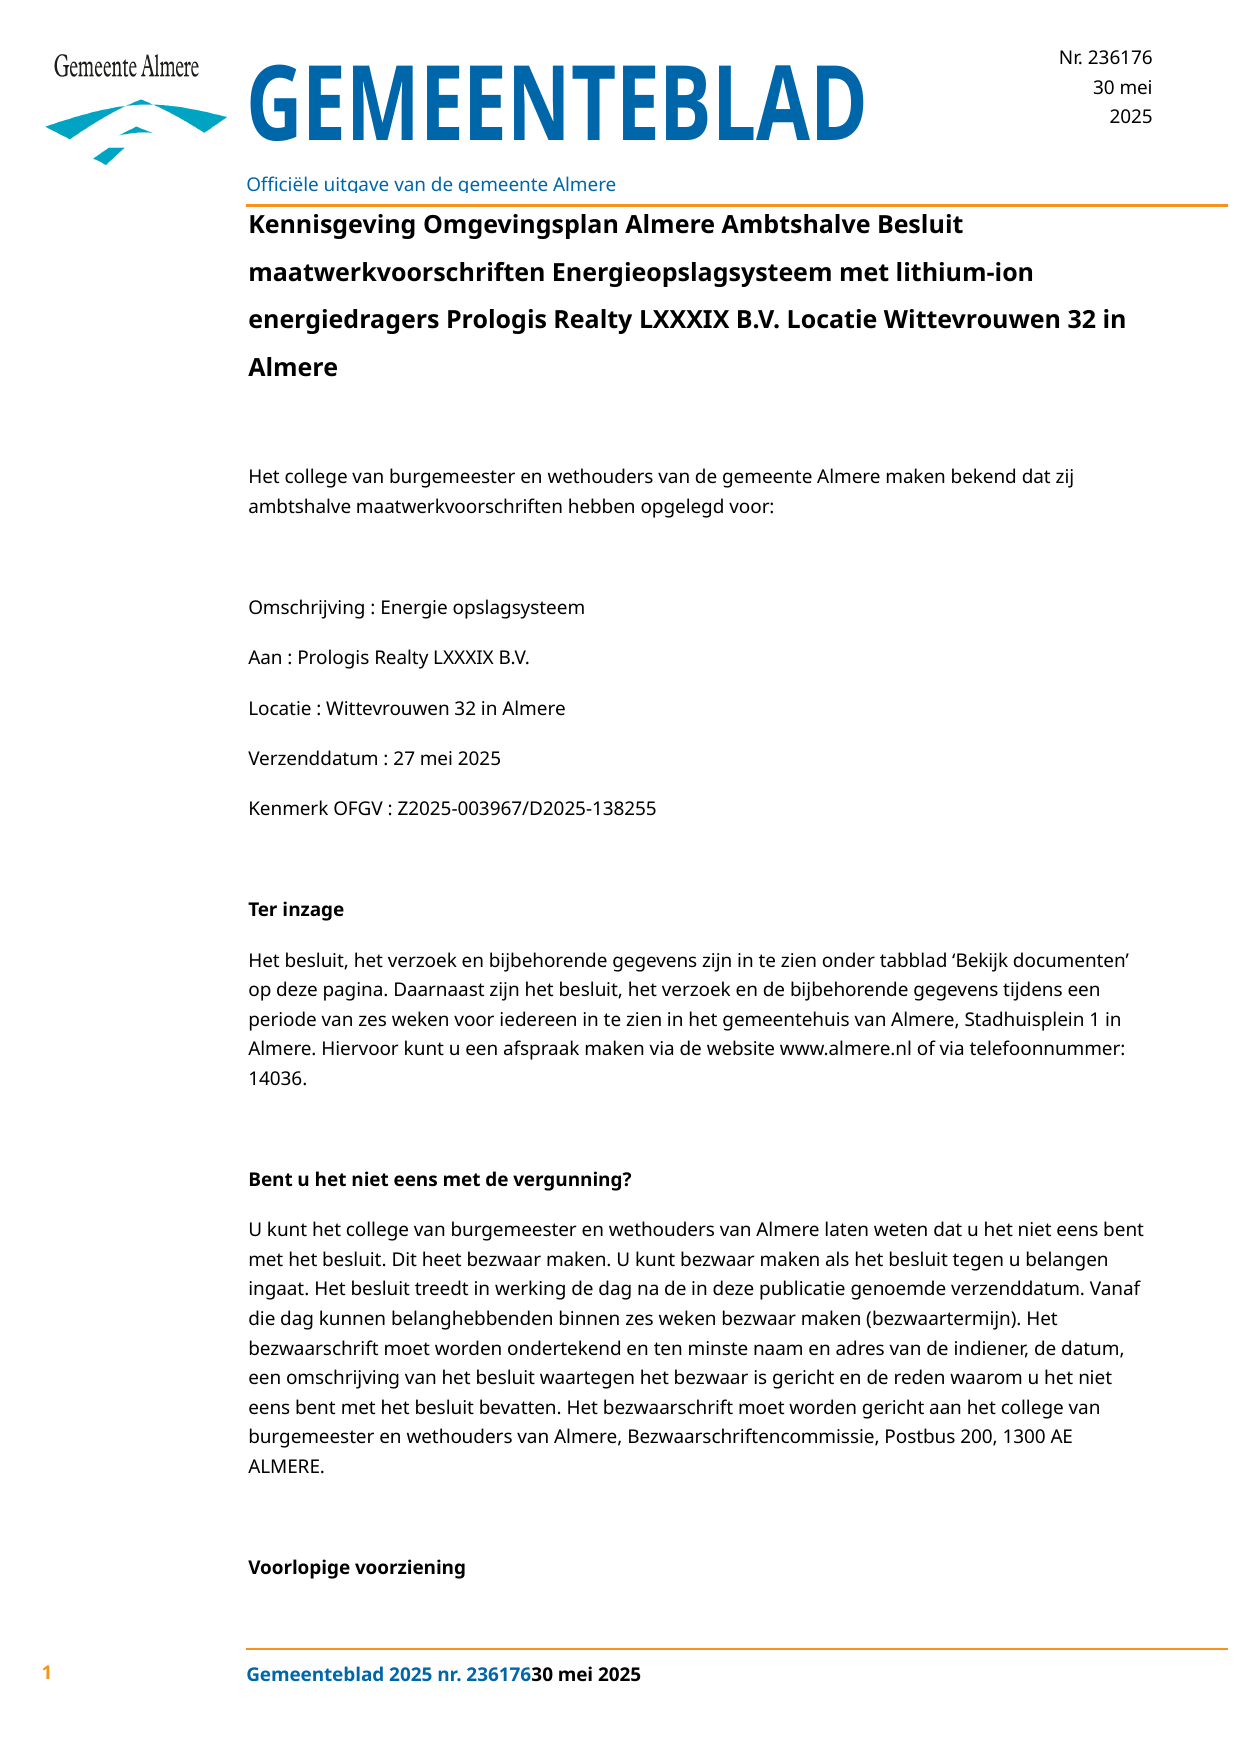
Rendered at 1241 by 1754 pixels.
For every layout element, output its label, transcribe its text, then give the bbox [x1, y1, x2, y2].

text Het besluit, het verzoek en bijbehorende gegevens zijn in te zien onder tabblad ‘Bekijk documenten’ op deze pagina. Daarnaast zijn het besluit, het verzoek en de bijbehorende gegevens tijdens een periode van zes weken voor iedereen in te zien in het gemeentehuis van Almere, Stadhuisplein 1 in Almere. Hiervoor kunt u een afspraak maken via de website www.almere.nl of via telefoonnummer: 14036. [248, 947, 1152, 1091]
text Voorlopige voorziening [248, 1554, 1152, 1580]
text Het college van burgemeester en wethouders van de gemeente Almere maken bekend dat zij ambtshalve maatwerkvoorschriften hebben opgelegd voor: [248, 463, 1152, 519]
picture [41, 47, 231, 172]
text Ter inzage [248, 896, 1152, 922]
text Locatie : Wittevrouwen 32 in Almere [248, 695, 1152, 721]
text Kenmerk OFGV : Z2025-003967/D2025-138255 [248, 796, 1152, 821]
text U kunt het college van burgemeester en wethouders van Almere laten weten dat u het niet eens bent met het besluit. Dit heet bezwaar maken. U kunt bezwaar maken als het besluit tegen u belangen ingaat. Het besluit treedt in werking de dag na de in deze publicatie genoemde verzenddatum. Vanaf die dag kunnen belanghebbenden binnen zes weken bezwaar maken (bezwaartermijn). Het bezwaarschrift moet worden ondertekend en ten minste naam en adres van de indiener, de datum, een omschrijving van het besluit waartegen het bezwaar is gericht en de reden waarom u het niet eens bent met het besluit bevatten. Het bezwaarschrift moet worden gericht aan het college van burgemeester en wethouders van Almere, Bezwaarschriftencommissie, Postbus 200, 1300 AE ALMERE. [248, 1216, 1152, 1479]
text Bent u het niet eens met de vergunning? [248, 1166, 1152, 1192]
text Kennisgeving Omgevingsplan Almere Ambtshalve Besluit maatwerkvoorschriften Energieopslagsysteem met lithium-ion energiedragers Prologis Realty LXXXIX B.V. Locatie Wittevrouwen 32 in Almere [248, 207, 1152, 384]
text Aan : Prologis Realty LXXXIX B.V. [248, 644, 1152, 670]
text Verzenddatum : 27 mei 2025 [248, 745, 1152, 771]
text Omschrijving : Energie opslagsysteem [248, 594, 1152, 620]
